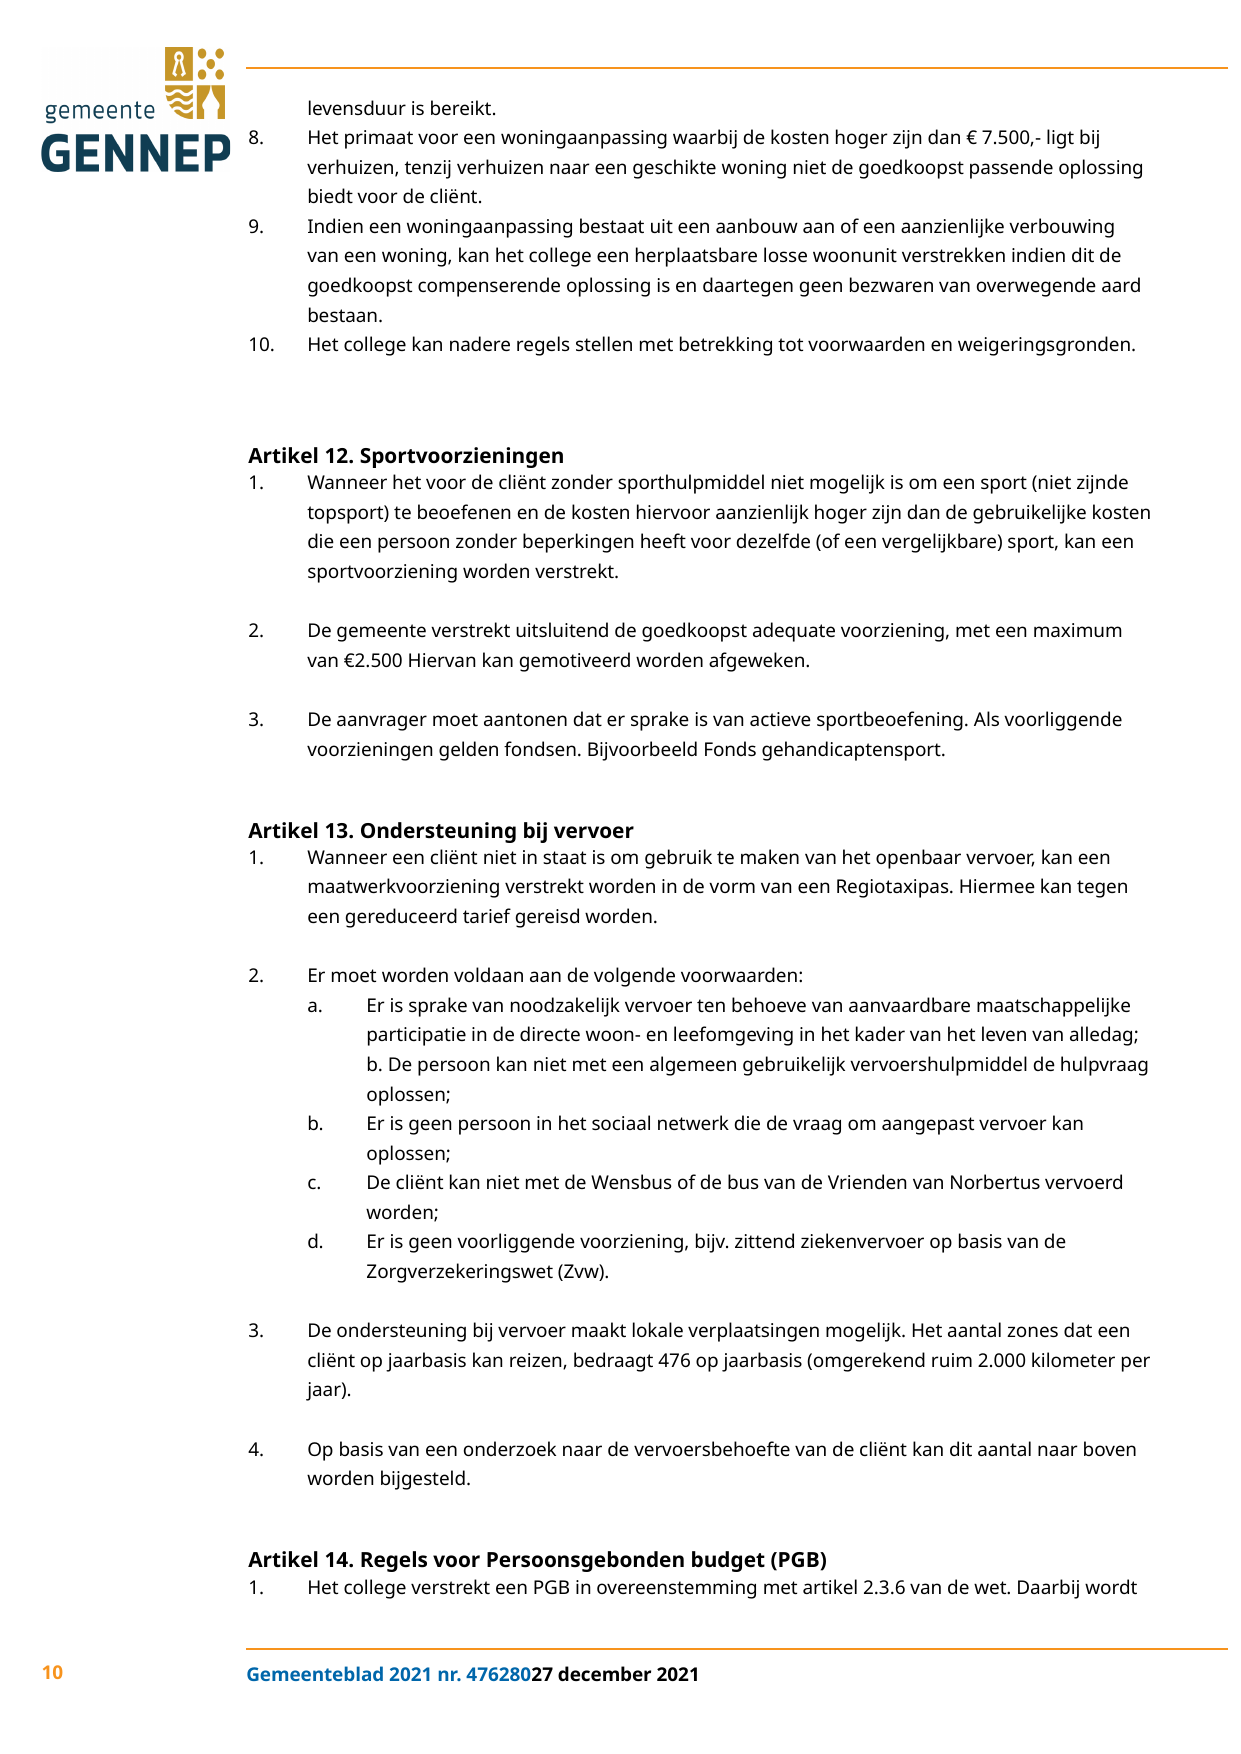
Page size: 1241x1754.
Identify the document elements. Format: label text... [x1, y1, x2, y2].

list Er is sprake van noodzakelijk vervoer ten behoeve van aanvaardbare maatschappelijke participatie in de directe woon- en leefomgeving in het kader van het leven van alledag; b. De persoon kan niet met een algemeen gebruikelijk vervoershulpmiddel de hulpvraag oplossen; [307, 992, 1152, 1107]
text Artikel 13. Ondersteuning bij vervoer [248, 816, 1152, 844]
list Op basis van een onderzoek naar de vervoersbehoefte van de cliënt kan dit aantal naar boven worden bijgesteld. [248, 1436, 1152, 1491]
list Indien een woningaanpassing bestaat uit een aanbouw aan of een aanzienlijke verbouwing van een woning, kan het college een herplaatsbare losse woonunit verstrekken indien dit de goedkoopst compenserende oplossing is en daartegen geen bezwaren van overwegende aard bestaan. [248, 213, 1152, 328]
list Het college verstrekt een PGB in overeenstemming met artikel 2.3.6 van de wet. Daarbij wordt [248, 1574, 1152, 1599]
list Wanneer een cliënt niet in staat is om gebruik te maken van het openbaar vervoer, kan een maatwerkvoorziening verstrekt worden in de vorm van een Regiotaxipas. Hiermee kan tegen een gereduceerd tarief gereisd worden. [248, 844, 1152, 929]
list Er moet worden voldaan aan de volgende voorwaarden: [248, 962, 1152, 988]
list Er is geen persoon in het sociaal netwerk die de vraag om aangepast vervoer kan oplossen; [307, 1110, 1152, 1166]
picture [41, 47, 231, 172]
text Artikel 14. Regels voor Persoonsgebonden budget (PGB) [248, 1545, 1152, 1574]
list Wanneer het voor de cliënt zonder sporthulpmiddel niet mogelijk is om een sport (niet zijnde topsport) te beoefenen en de kosten hiervoor aanzienlijk hoger zijn dan de gebruikelijke kosten die een persoon zonder beperkingen heeft voor dezelfde (of een vergelijkbare) sport, kan een sportvoorziening worden verstrekt. [248, 469, 1152, 584]
text Artikel 12. Sportvoorzieningen [248, 441, 1152, 469]
list De aanvrager moet aantonen dat er sprake is van actieve sportbeoefening. Als voorliggende voorzieningen gelden fondsen. Bijvoorbeeld Fonds gehandicaptensport. [248, 706, 1152, 761]
list De ondersteuning bij vervoer maakt lokale verplaatsingen mogelijk. Het aantal zones dat een cliënt op jaarbasis kan reizen, bedraagt 476 op jaarbasis (omgerekend ruim 2.000 kilometer per jaar). [248, 1317, 1152, 1402]
list levensduur is bereikt. [248, 95, 1152, 121]
list Er is geen voorliggende voorziening, bijv. zittend ziekenvervoer op basis van de Zorgverzekeringswet (Zvw). [307, 1229, 1152, 1284]
list De gemeente verstrekt uitsluitend de goedkoopst adequate voorziening, met een maximum van €2.500 Hiervan kan gemotiveerd worden afgeweken. [248, 617, 1152, 673]
list Het primaat voor een woningaanpassing waarbij de kosten hoger zijn dan € 7.500,- ligt bij verhuizen, tenzij verhuizen naar een geschikte woning niet de goedkoopst passende oplossing biedt voor de cliënt. [248, 124, 1152, 209]
list Het college kan nadere regels stellen met betrekking tot voorwaarden en weigeringsgronden. [248, 331, 1152, 357]
list De cliënt kan niet met de Wensbus of de bus van de Vrienden van Norbertus vervoerd worden; [307, 1169, 1152, 1225]
